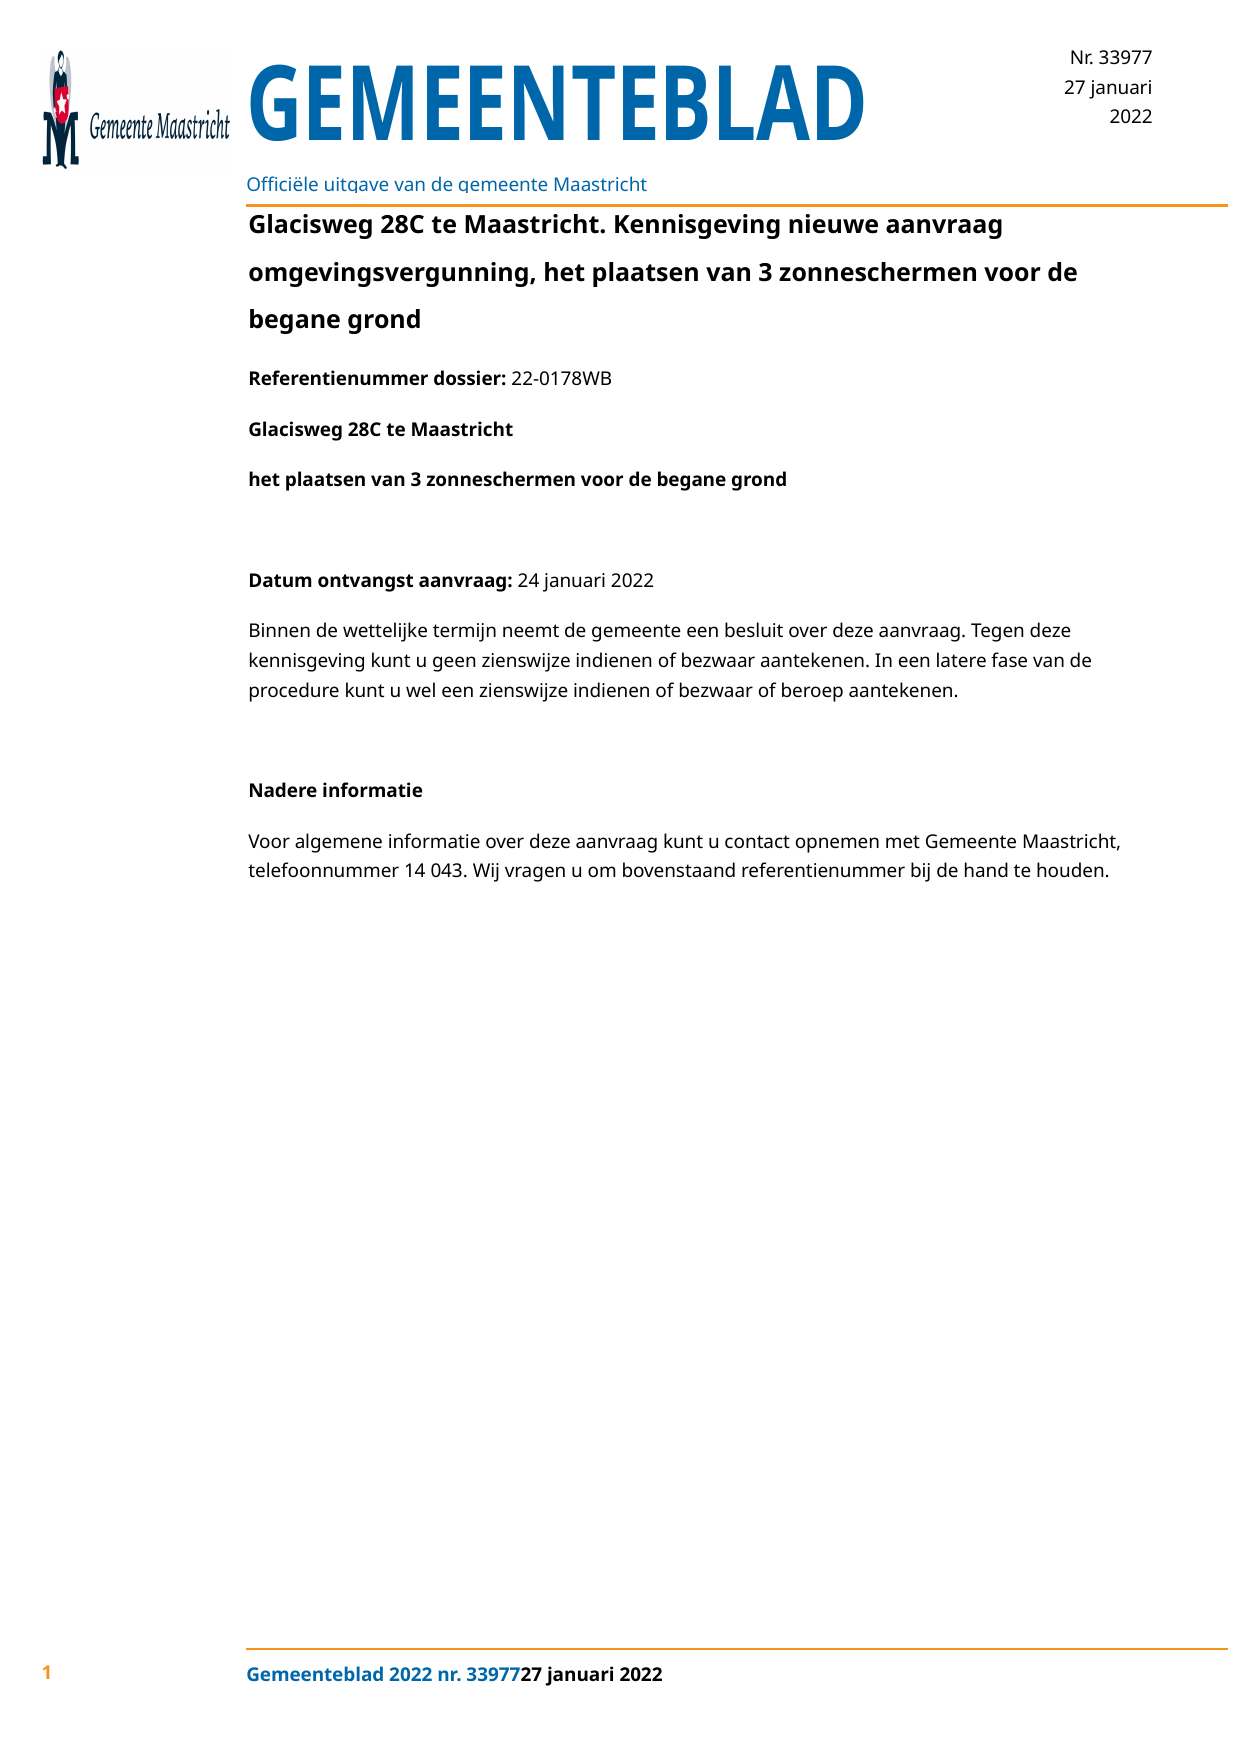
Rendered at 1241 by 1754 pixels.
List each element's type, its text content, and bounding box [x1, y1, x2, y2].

text Voor algemene informatie over deze aanvraag kunt u contact opnemen met Gemeente Maastricht, telefoonnummer 14 043. Wij vragen u om bovenstaand referentienummer bij de hand te houden. [248, 828, 1152, 883]
picture [41, 47, 231, 172]
text Glacisweg 28C te Maastricht [248, 416, 1152, 442]
text Binnen de wettelijke termijn neemt de gemeente een besluit over deze aanvraag. Tegen deze kennisgeving kunt u geen zienswijze indienen of bezwaar aantekenen. In een latere fase van de procedure kunt u wel een zienswijze indienen of bezwaar of beroep aantekenen. [248, 618, 1152, 702]
text Datum ontvangst aanvraag: 24 januari 2022 [248, 567, 1152, 593]
text Referentienummer dossier: 22-0178WB [248, 366, 1152, 391]
text Glacisweg 28C te Maastricht. Kennisgeving nieuwe aanvraag omgevingsvergunning, het plaatsen van 3 zonneschermen voor de begane grond [248, 207, 1152, 336]
text het plaatsen van 3 zonneschermen voor de begane grond [248, 466, 1152, 492]
text Nadere informatie [248, 778, 1152, 803]
